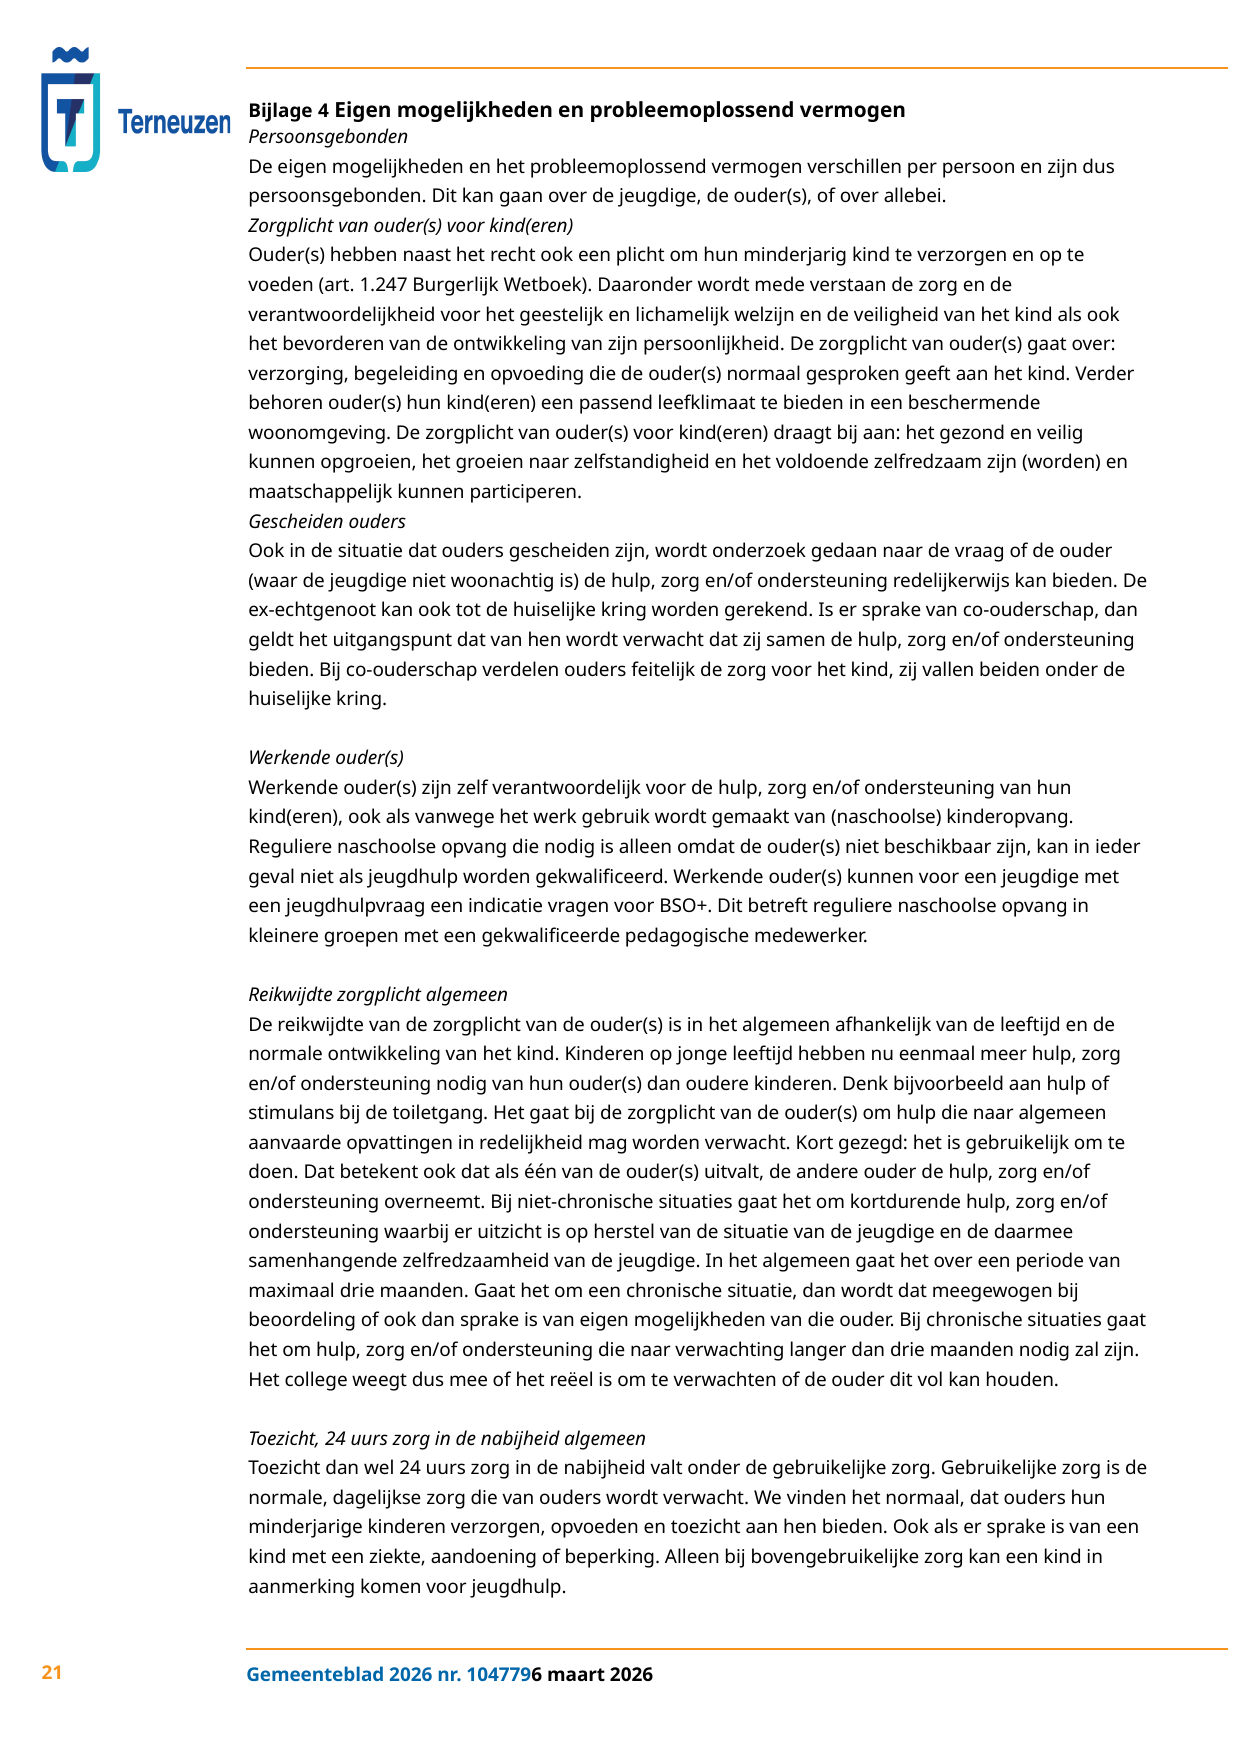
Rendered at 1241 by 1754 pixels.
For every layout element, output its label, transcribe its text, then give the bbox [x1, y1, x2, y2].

text Ook in de situatie dat ouders gescheiden zijn, wordt onderzoek gedaan naar de vraag of de ouder (waar de jeugdige niet woonachtig is) de hulp, zorg en/of ondersteuning redelijkerwijs kan bieden. De ex-echtgenoot kan ook tot de huiselijke kring worden gerekend. Is er sprake van co-ouderschap, dan geldt het uitgangspunt dat van hen wordt verwacht dat zij samen de hulp, zorg en/of ondersteuning bieden. Bij co-ouderschap verdelen ouders feitelijk de zorg voor het kind, zij vallen beiden onder de huiselijke kring. [248, 537, 1152, 711]
picture [41, 47, 231, 172]
text Zorgplicht van ouder(s) voor kind(eren) [248, 212, 1152, 238]
text De eigen mogelijkheden en het probleemoplossend vermogen verschillen per persoon en zijn dus persoonsgebonden. Dit kan gaan over de jeugdige, de ouder(s), of over allebei. [248, 153, 1152, 208]
text Reikwijdte zorgplicht algemeen [248, 981, 1152, 1007]
text Toezicht dan wel 24 uurs zorg in de nabijheid valt onder de gebruikelijke zorg. Gebruikelijke zorg is de normale, dagelijkse zorg die van ouders wordt verwacht. We vinden het normaal, dat ouders hun minderjarige kinderen verzorgen, opvoeden en toezicht aan hen bieden. Ook als er sprake is van een kind met een ziekte, aandoening of beperking. Alleen bij bovengebruikelijke zorg kan een kind in aanmerking komen voor jeugdhulp. [248, 1454, 1152, 1599]
text Ouder(s) hebben naast het recht ook een plicht om hun minderjarig kind te verzorgen en op te voeden (art. 1.247 Burgerlijk Wetboek). Daaronder wordt mede verstaan de zorg en de verantwoordelijkheid voor het geestelijk en lichamelijk welzijn en de veiligheid van het kind als ook het bevorderen van de ontwikkeling van zijn persoonlijkheid. De zorgplicht van ouder(s) gaat over: verzorging, begeleiding en opvoeding die de ouder(s) normaal gesproken geeft aan het kind. Verder behoren ouder(s) hun kind(eren) een passend leefklimaat te bieden in een beschermende woonomgeving. De zorgplicht van ouder(s) voor kind(eren) draagt bij aan: het gezond en veilig kunnen opgroeien, het groeien naar zelfstandigheid en het voldoende zelfredzaam zijn (worden) en maatschappelijk kunnen participeren. [248, 242, 1152, 504]
text Werkende ouder(s) [248, 744, 1152, 770]
text Persoonsgebonden [248, 123, 1152, 149]
text Bijlage 4 Eigen mogelijkheden en probleemoplossend vermogen [248, 95, 1152, 123]
text Werkende ouder(s) zijn zelf verantwoordelijk voor de hulp, zorg en/of ondersteuning van hun kind(eren), ook als vanwege het werk gebruik wordt gemaakt van (naschoolse) kinderopvang. Reguliere naschoolse opvang die nodig is alleen omdat de ouder(s) niet beschikbaar zijn, kan in ieder geval niet als jeugdhulp worden gekwalificeerd. Werkende ouder(s) kunnen voor een jeugdige met een jeugdhulpvraag een indicatie vragen voor BSO+. Dit betreft reguliere naschoolse opvang in kleinere groepen met een gekwalificeerde pedagogische medewerker. [248, 774, 1152, 948]
text Gescheiden ouders [248, 508, 1152, 534]
text De reikwijdte van de zorgplicht van de ouder(s) is in het algemeen afhankelijk van de leeftijd en de normale ontwikkeling van het kind. Kinderen op jonge leeftijd hebben nu eenmaal meer hulp, zorg en/of ondersteuning nodig van hun ouder(s) dan oudere kinderen. Denk bijvoorbeeld aan hulp of stimulans bij de toiletgang. Het gaat bij de zorgplicht van de ouder(s) om hulp die naar algemeen aanvaarde opvattingen in redelijkheid mag worden verwacht. Kort gezegd: het is gebruikelijk om te doen. Dat betekent ook dat als één van de ouder(s) uitvalt, de andere ouder de hulp, zorg en/of ondersteuning overneemt. Bij niet-chronische situaties gaat het om kortdurende hulp, zorg en/of ondersteuning waarbij er uitzicht is op herstel van de situatie van de jeugdige en de daarmee samenhangende zelfredzaamheid van de jeugdige. In het algemeen gaat het over een periode van maximaal drie maanden. Gaat het om een chronische situatie, dan wordt dat meegewogen bij beoordeling of ook dan sprake is van eigen mogelijkheden van die ouder. Bij chronische situaties gaat het om hulp, zorg en/of ondersteuning die naar verwachting langer dan drie maanden nodig zal zijn. Het college weegt dus mee of het reëel is om te verwachten of de ouder dit vol kan houden. [248, 1011, 1152, 1392]
text Toezicht, 24 uurs zorg in de nabijheid algemeen [248, 1425, 1152, 1451]
